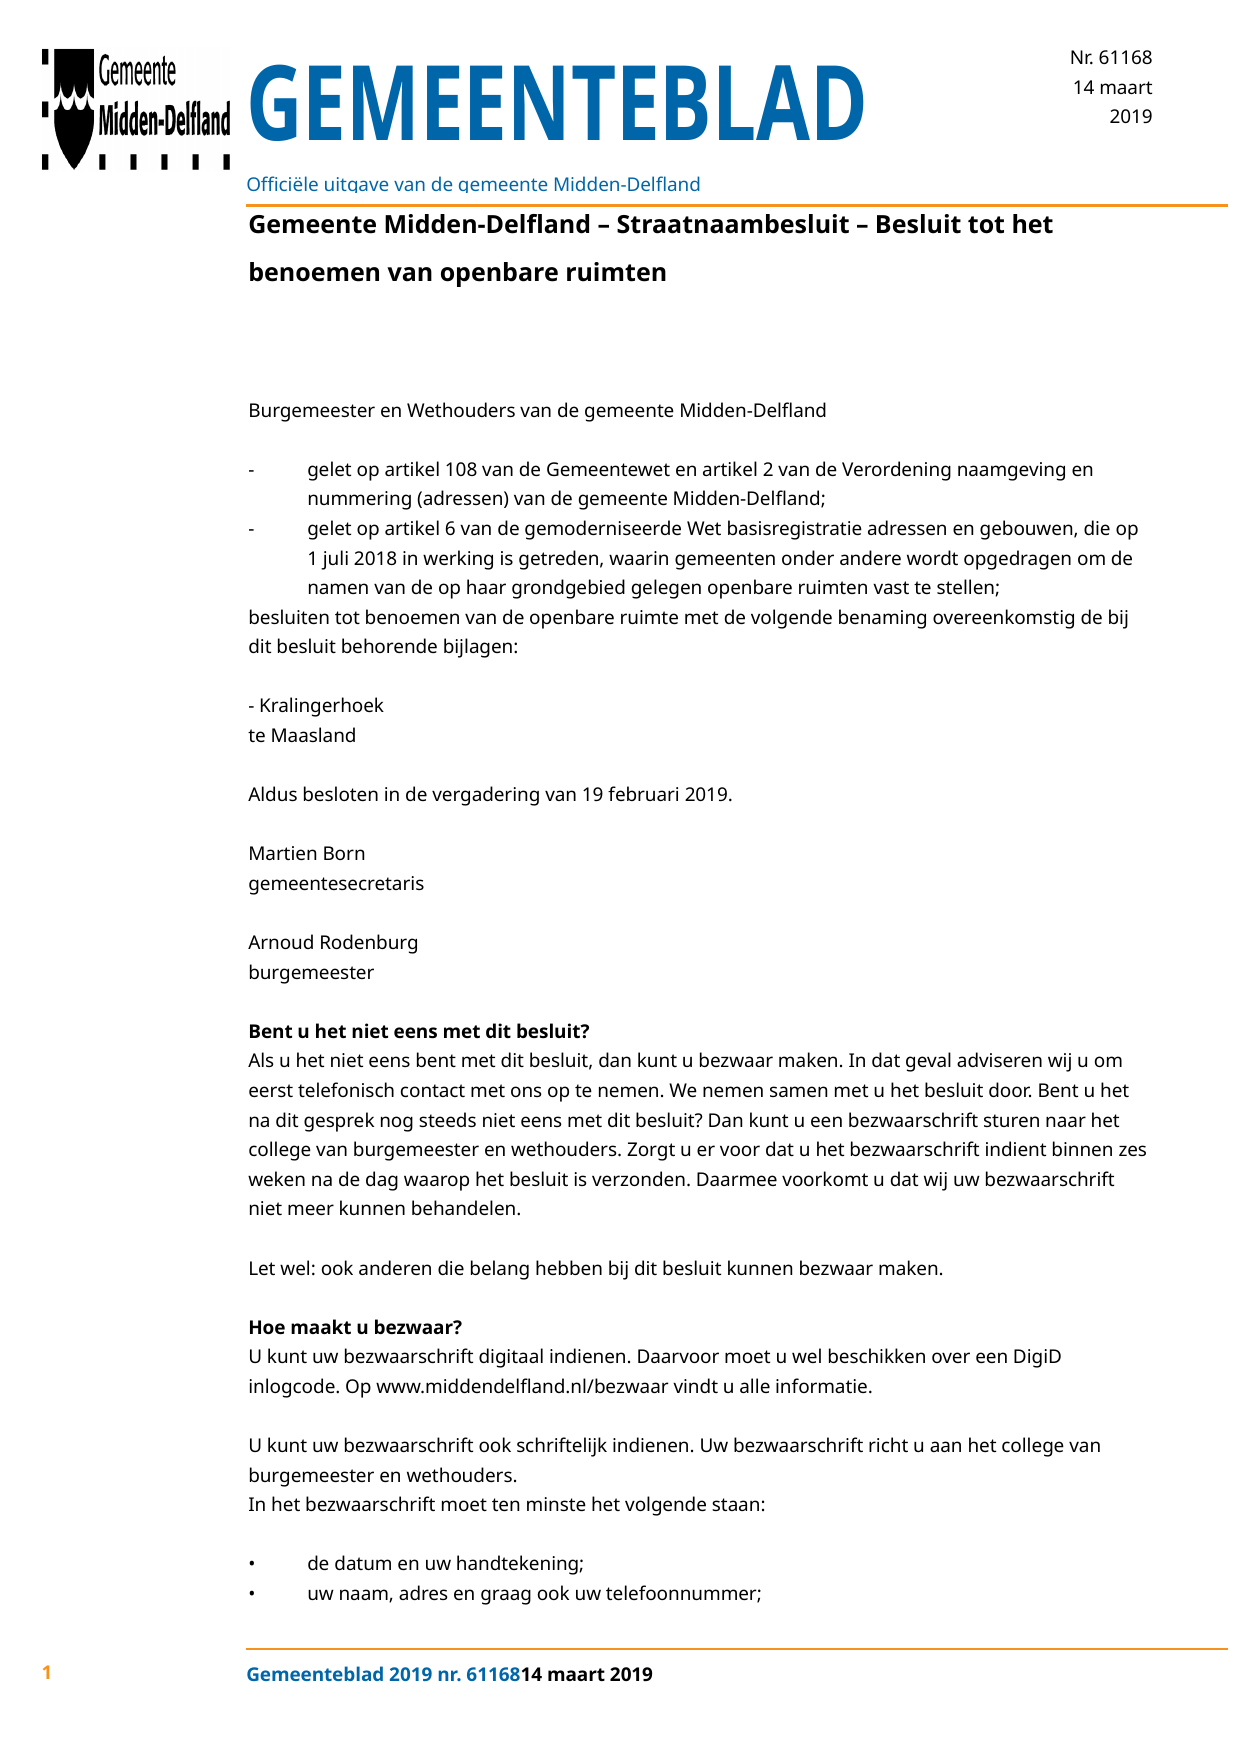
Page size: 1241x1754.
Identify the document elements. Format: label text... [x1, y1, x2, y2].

text Arnoud Rodenburg [248, 929, 1152, 955]
picture [41, 47, 231, 172]
text gemeentesecretaris [248, 870, 1152, 896]
text Let wel: ook anderen die belang hebben bij dit besluit kunnen bezwaar maken. [248, 1255, 1152, 1280]
text In het bezwaarschrift moet ten minste het volgende staan: [248, 1491, 1152, 1517]
text Als u het niet eens bent met dit besluit, dan kunt u bezwaar maken. In dat geval adviseren wij u om eerst telefonisch contact met ons op te nemen. We nemen samen met u het besluit door. Bent u het na dit gesprek nog steeds niet eens met dit besluit? Dan kunt u een bezwaarschrift sturen naar het college van burgemeester en wethouders. Zorgt u er voor dat u het bezwaarschrift indient binnen zes weken na de dag waarop het besluit is verzonden. Daarmee voorkomt u dat wij uw bezwaarschrift niet meer kunnen behandelen. [248, 1048, 1152, 1221]
list gelet op artikel 6 van de gemoderniseerde Wet basisregistratie adressen en gebouwen, die op 1 juli 2018 in werking is getreden, waarin gemeenten onder andere wordt opgedragen om de namen van de op haar grondgebied gelegen openbare ruimten vast te stellen; [248, 515, 1152, 600]
text - Kralingerhoek [248, 693, 1152, 718]
text Aldus besloten in de vergadering van 19 februari 2019. [248, 781, 1152, 807]
list gelet op artikel 108 van de Gemeentewet en artikel 2 van de Verordening naamgeving en nummering (adressen) van de gemeente Midden-Delfland; [248, 456, 1152, 511]
text Gemeente Midden-Delfland – Straatnaambesluit – Besluit tot het benoemen van openbare ruimten [248, 207, 1152, 288]
text te Maasland [248, 722, 1152, 748]
text Burgemeester en Wethouders van de gemeente Midden-Delfland [248, 397, 1152, 422]
text Martien Born [248, 841, 1152, 866]
list de datum en uw handtekening; [248, 1551, 1152, 1576]
text besluiten tot benoemen van de openbare ruimte met de volgende benaming overeenkomstig de bij dit besluit behorende bijlagen: [248, 604, 1152, 659]
text Hoe maakt u bezwaar? [248, 1314, 1152, 1339]
text Bent u het niet eens met dit besluit? [248, 1018, 1152, 1044]
text U kunt uw bezwaarschrift digitaal indienen. Daarvoor moet u wel beschikken over een DigiD inlogcode. Op www.middendelfland.nl/bezwaar vindt u alle informatie. [248, 1343, 1152, 1399]
list uw naam, adres en graag ook uw telefoonnummer; [248, 1580, 1152, 1606]
text U kunt uw bezwaarschrift ook schriftelijk indienen. Uw bezwaarschrift richt u aan het college van burgemeester en wethouders. [248, 1432, 1152, 1487]
text burgemeester [248, 959, 1152, 984]
